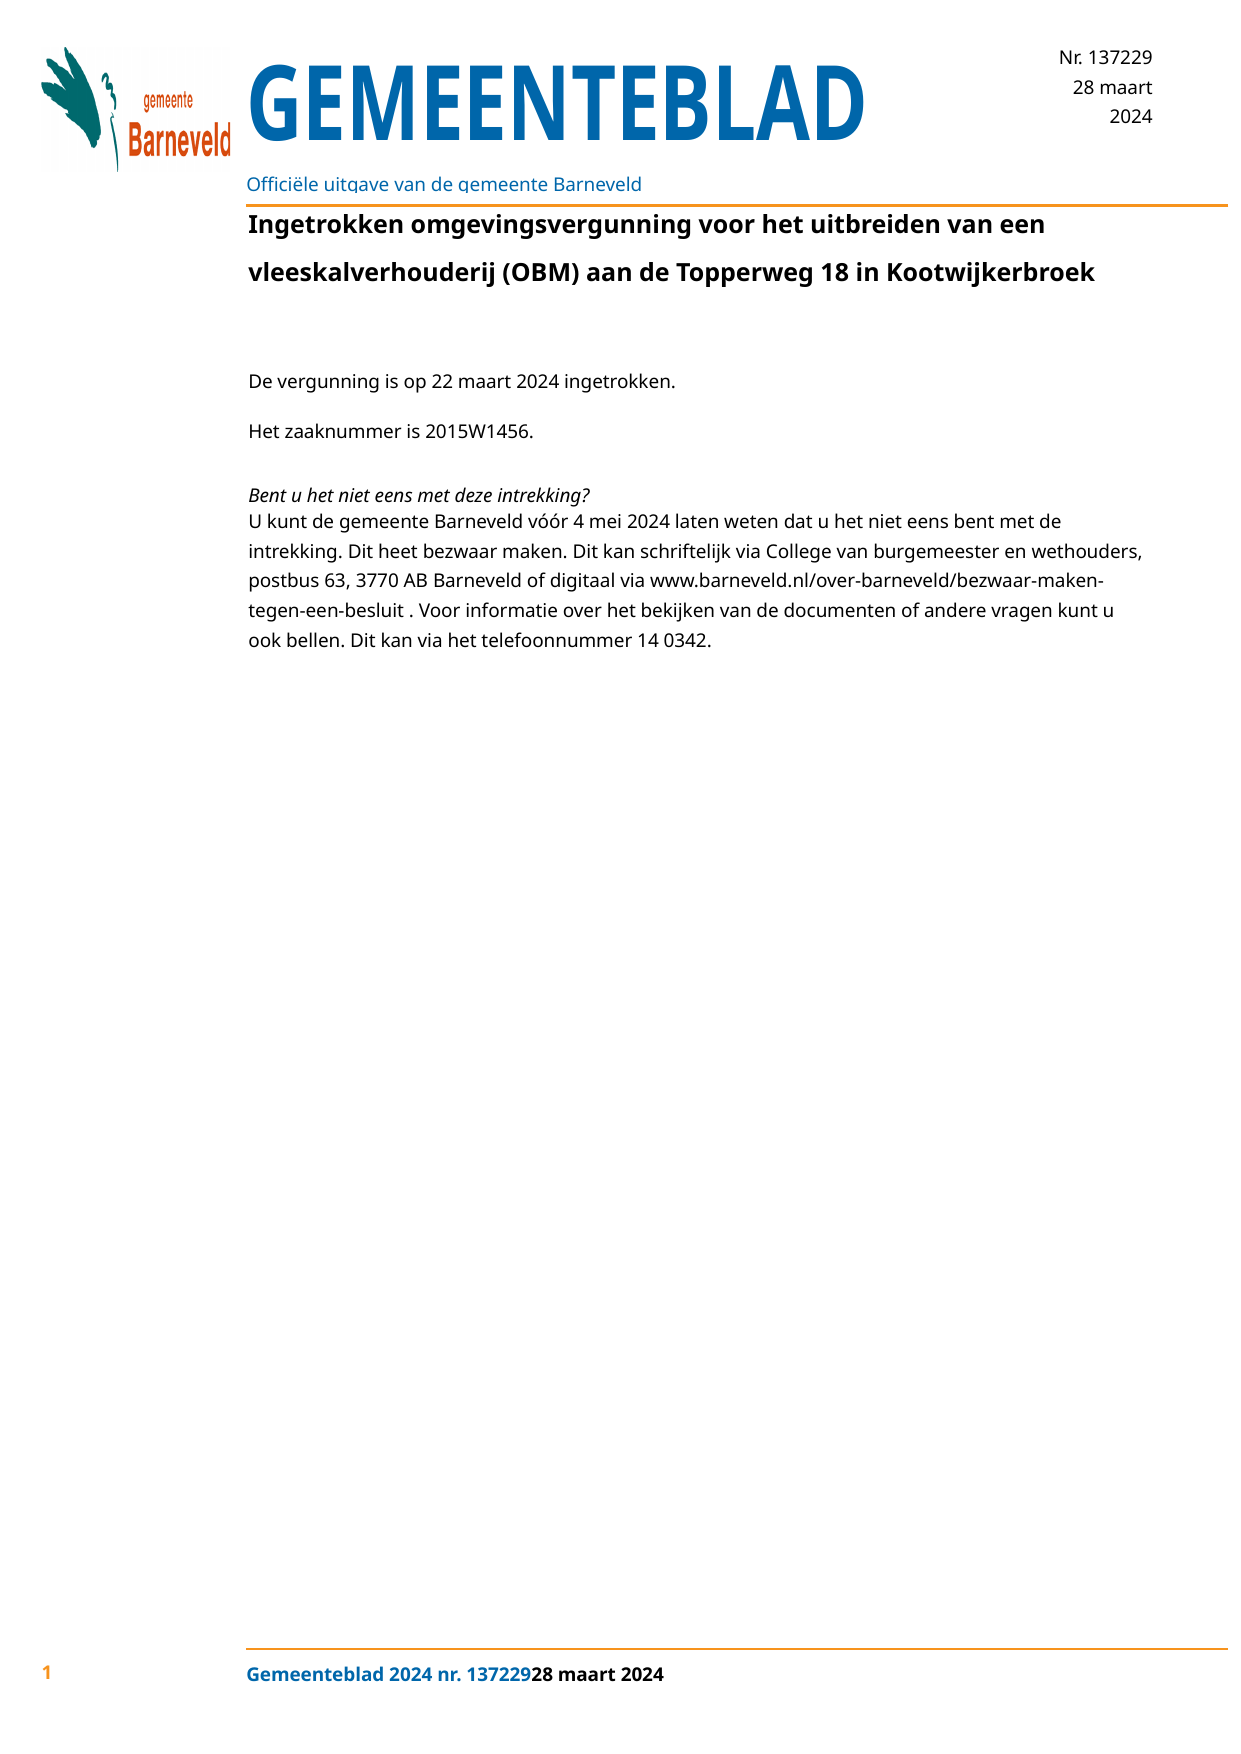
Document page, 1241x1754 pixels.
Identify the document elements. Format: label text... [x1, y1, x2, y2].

picture [41, 47, 231, 172]
text Het zaaknummer is 2015W1456. [248, 419, 1152, 444]
text De vergunning is op 22 maart 2024 ingetrokken. [248, 368, 1152, 394]
text U kunt de gemeente Barneveld vóór 4 mei 2024 laten weten dat u het niet eens bent met de intrekking. Dit heet bezwaar maken. Dit kan schriftelijk via College van burgemeester en wethouders, postbus 63, 3770 AB Barneveld of digitaal via www.barneveld.nl/over-barneveld/bezwaar-maken-tegen-een-besluit . Voor informatie over het bekijken van de documenten of andere vragen kunt u ook bellen. Dit kan via het telefoonnummer 14 0342. [248, 508, 1152, 652]
text Ingetrokken omgevingsvergunning voor het uitbreiden van een vleeskalverhouderij (OBM) aan de Topperweg 18 in Kootwijkerbroek [248, 207, 1152, 288]
text Bent u het niet eens met deze intrekking? [248, 483, 1152, 508]
